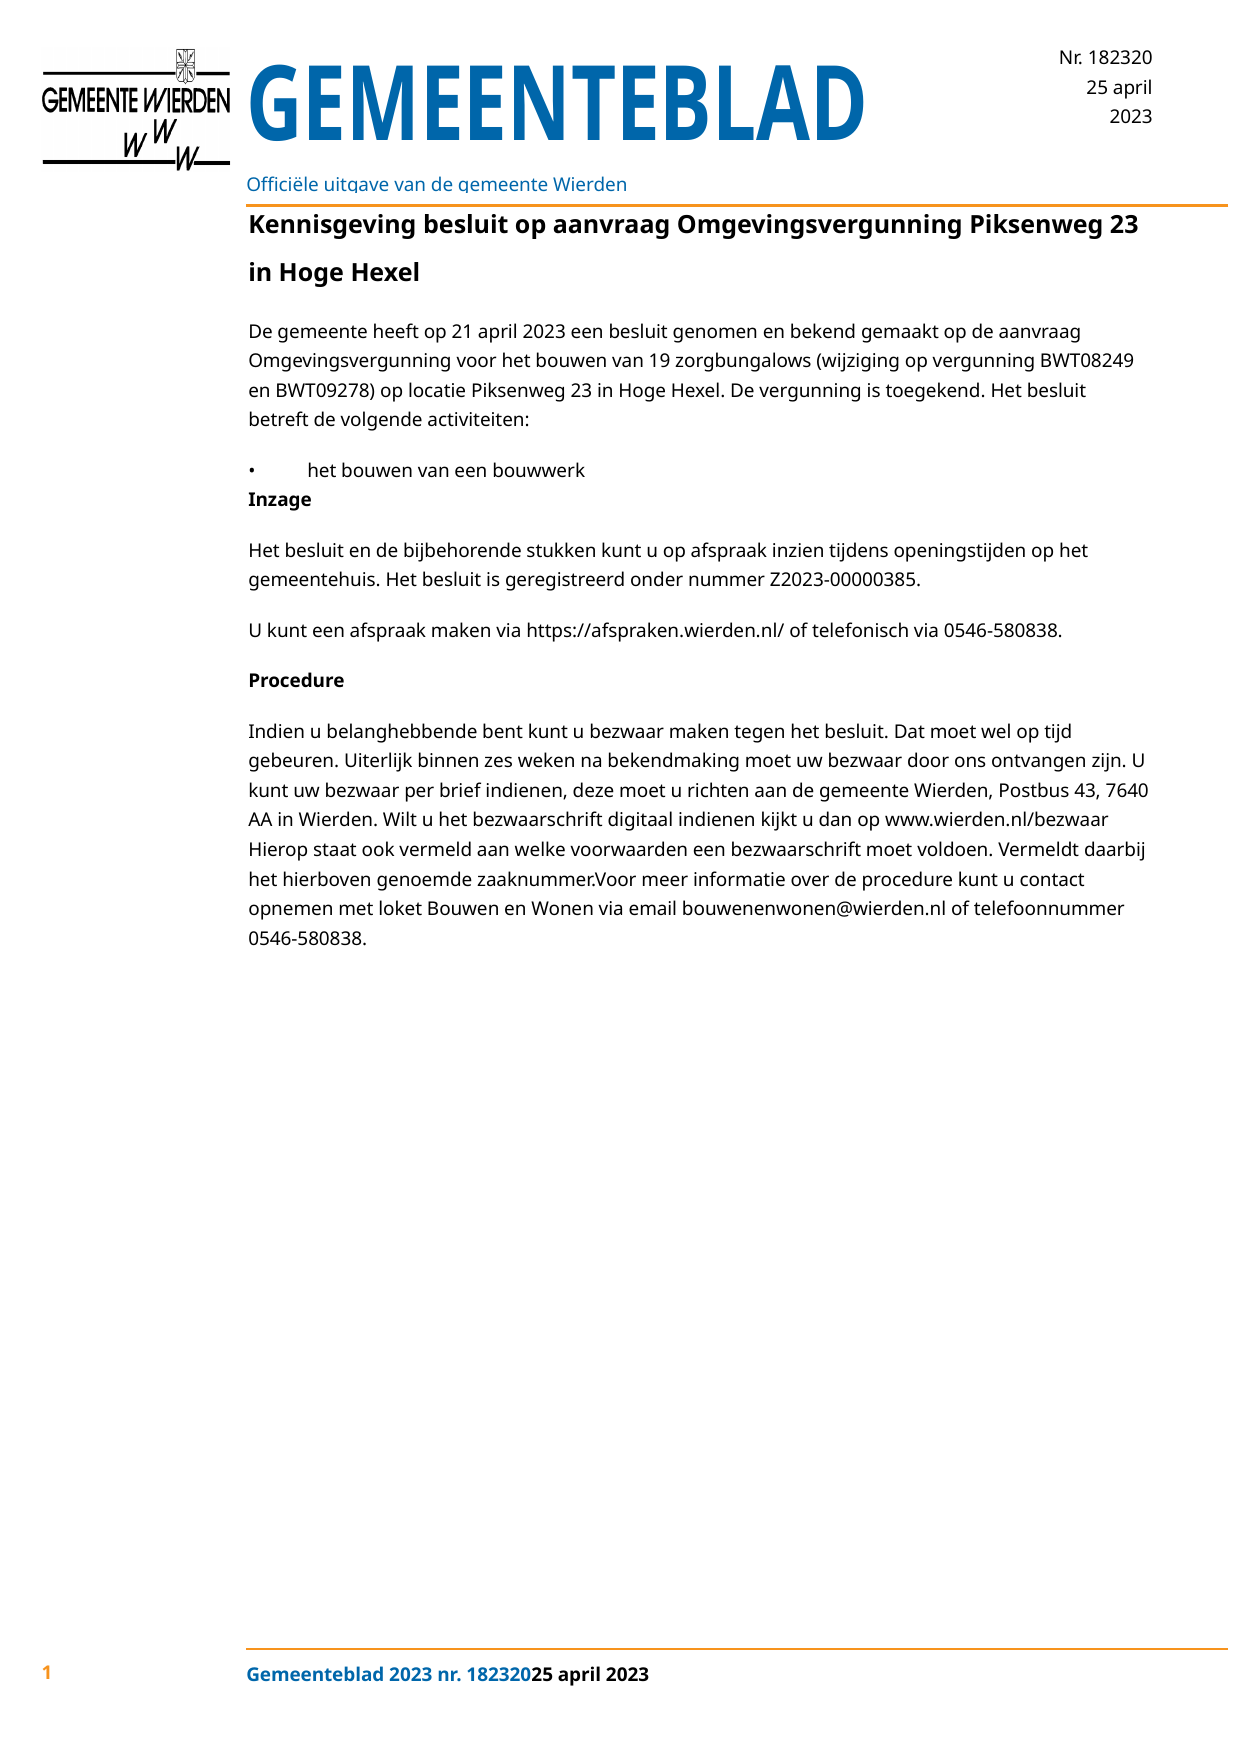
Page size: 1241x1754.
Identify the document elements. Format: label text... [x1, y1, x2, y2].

text Procedure [248, 667, 1152, 693]
list het bouwen van een bouwwerk [248, 457, 1152, 483]
text Het besluit en de bijbehorende stukken kunt u op afspraak inzien tijdens openingstijden op het gemeentehuis. Het besluit is geregistreerd onder nummer Z2023-00000385. [248, 537, 1152, 592]
text De gemeente heeft op 21 april 2023 een besluit genomen en bekend gemaakt op de aanvraag Omgevingsvergunning voor het bouwen van 19 zorgbungalows (wijziging op vergunning BWT08249 en BWT09278) op locatie Piksenweg 23 in Hoge Hexel. De vergunning is toegekend. Het besluit betreft de volgende activiteiten: [248, 318, 1152, 432]
picture [41, 47, 231, 172]
text Indien u belanghebbende bent kunt u bezwaar maken tegen het besluit. Dat moet wel op tijd gebeuren. Uiterlijk binnen zes weken na bekendmaking moet uw bezwaar door ons ontvangen zijn. U kunt uw bezwaar per brief indienen, deze moet u richten aan de gemeente Wierden, Postbus 43, 7640 AA in Wierden. Wilt u het bezwaarschrift digitaal indienen kijkt u dan op www.wierden.nl/bezwaar Hierop staat ook vermeld aan welke voorwaarden een bezwaarschrift moet voldoen. Vermeldt daarbij het hierboven genoemde zaaknummer.Voor meer informatie over de procedure kunt u contact opnemen met loket Bouwen en Wonen via email bouwenenwonen@wierden.nl of telefoonnummer 0546-580838. [248, 718, 1152, 951]
text U kunt een afspraak maken via https://afspraken.wierden.nl/ of telefonisch via 0546-580838. [248, 617, 1152, 643]
text Inzage [248, 487, 1152, 512]
text Kennisgeving besluit op aanvraag Omgevingsvergunning Piksenweg 23 in Hoge Hexel [248, 207, 1152, 288]
